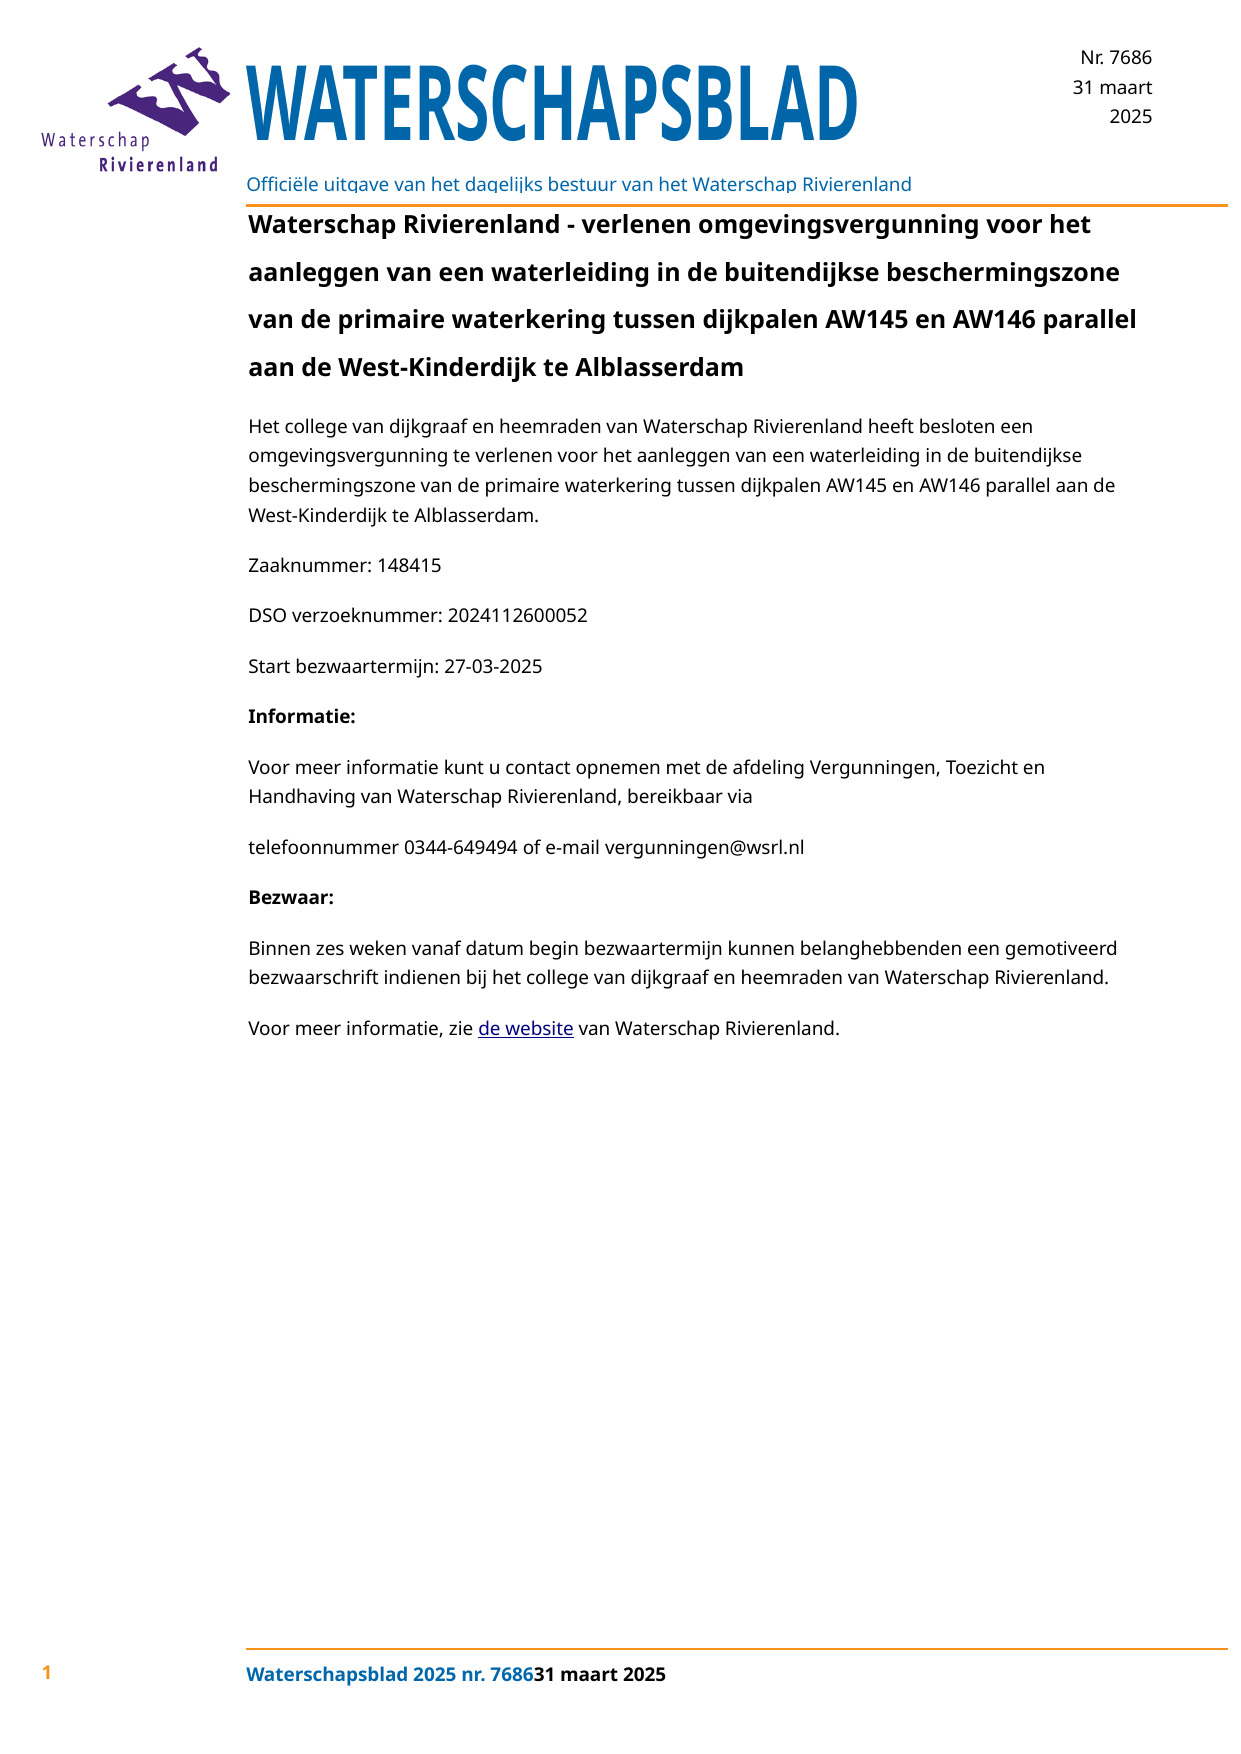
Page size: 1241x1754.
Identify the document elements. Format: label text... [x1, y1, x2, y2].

picture [41, 47, 231, 172]
text Voor meer informatie, zie de website van Waterschap Rivierenland. [248, 1015, 1152, 1041]
text DSO verzoeknummer: 2024112600052 [248, 603, 1152, 628]
text telefoonnummer 0344-649494 of e-mail vergunningen@wsrl.nl [248, 834, 1152, 860]
text Informatie: [248, 703, 1152, 729]
text Binnen zes weken vanaf datum begin bezwaartermijn kunnen belanghebbenden een gemotiveerd bezwaarschrift indienen bij het college van dijkgraaf en heemraden van Waterschap Rivierenland. [248, 935, 1152, 990]
text Waterschap Rivierenland - verlenen omgevingsvergunning voor het aanleggen van een waterleiding in de buitendijkse beschermingszone van de primaire waterkering tussen dijkpalen AW145 en AW146 parallel aan de West-Kinderdijk te Alblasserdam [248, 207, 1152, 384]
text Het college van dijkgraaf en heemraden van Waterschap Rivierenland heeft besloten een omgevingsvergunning te verlenen voor het aanleggen van een waterleiding in de buitendijkse beschermingszone van de primaire waterkering tussen dijkpalen AW145 en AW146 parallel aan de West-Kinderdijk te Alblasserdam. [248, 413, 1152, 528]
text Start bezwaartermijn: 27-03-2025 [248, 653, 1152, 679]
text Bezwaar: [248, 884, 1152, 910]
text Voor meer informatie kunt u contact opnemen met de afdeling Vergunningen, Toezicht en Handhaving van Waterschap Rivierenland, bereikbaar via [248, 754, 1152, 809]
text Zaaknummer: 148415 [248, 552, 1152, 578]
